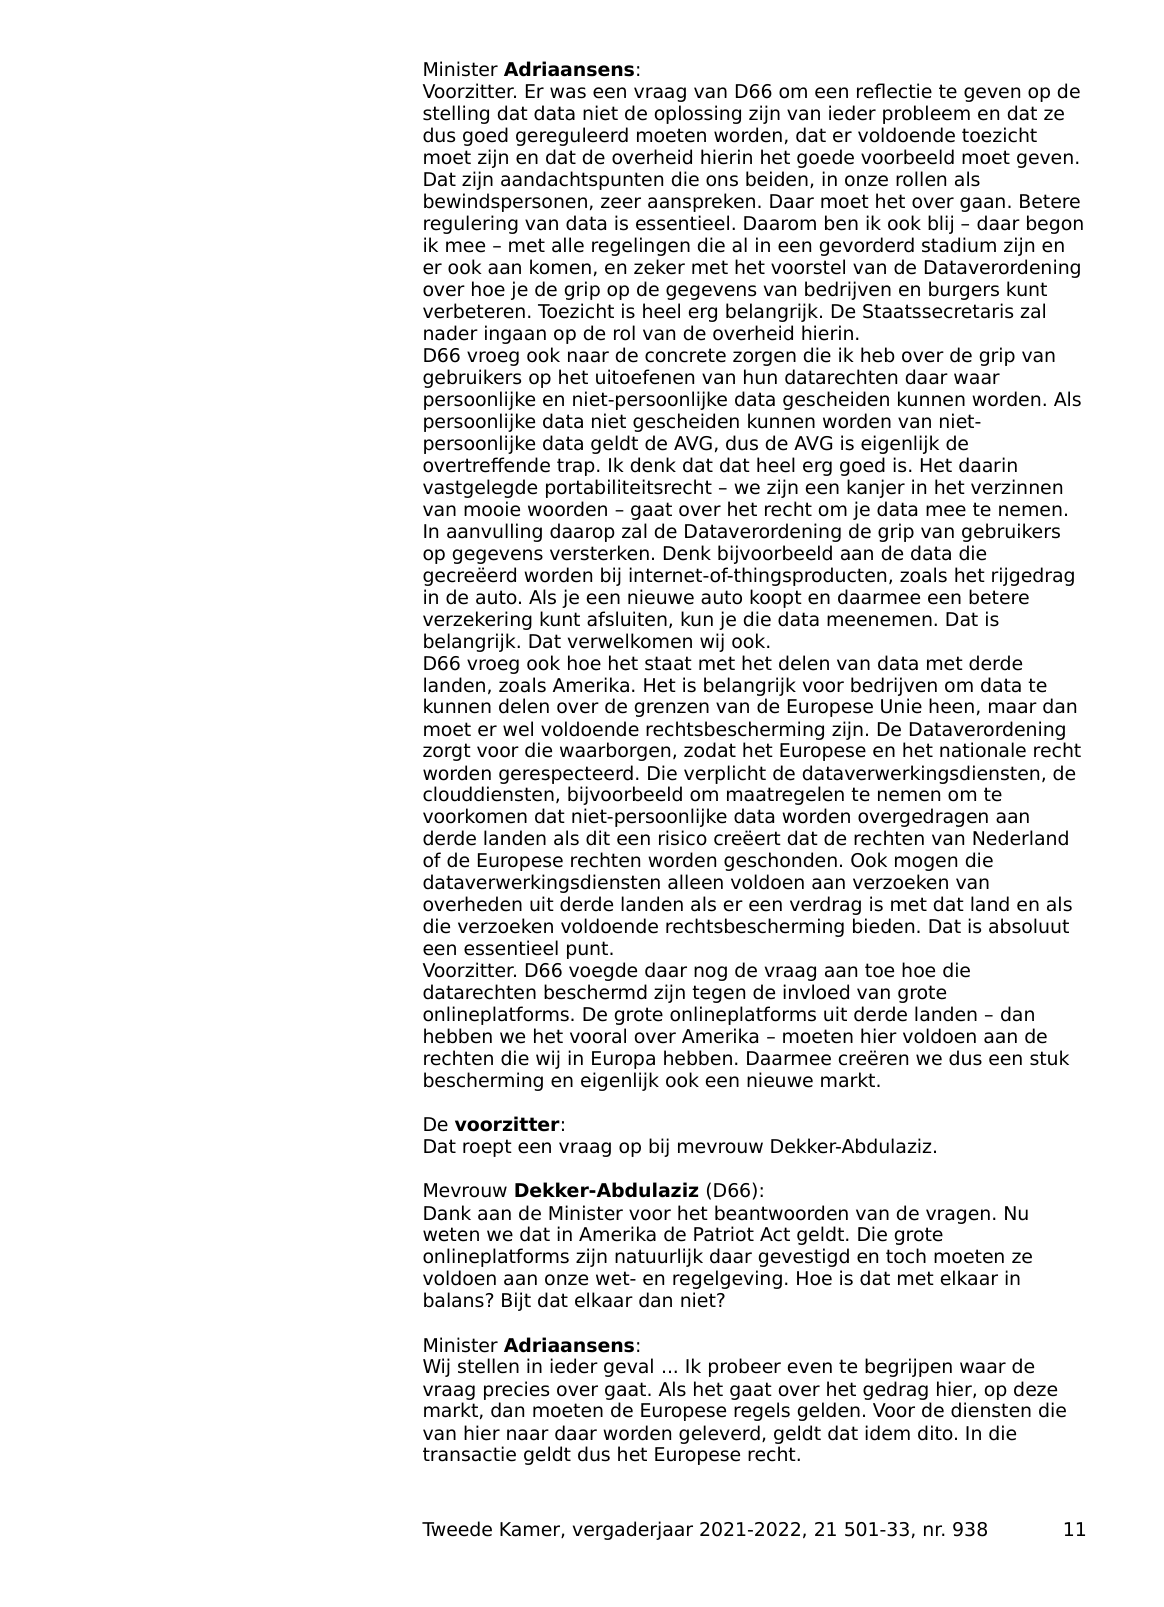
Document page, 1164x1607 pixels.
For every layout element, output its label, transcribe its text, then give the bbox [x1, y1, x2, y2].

text Wij stellen in ieder geval ... Ik probeer even te begrijpen waar de vraag precies over gaat. Als het gaat over het gedrag hier, op deze markt, dan moeten de Europese regels gelden. Voor de diensten die van hier naar daar worden geleverd, geldt dat idem dito. In die transactie geldt dus het Europese recht. [422, 1356, 1087, 1466]
text Minister Adriaansens: [422, 59, 1087, 81]
text De voorzitter: [422, 1114, 1087, 1136]
text Mevrouw Dekker-Abdulaziz (D66): [422, 1180, 1087, 1202]
text Dank aan de Minister voor het beantwoorden van de vragen. Nu weten we dat in Amerika de Patriot Act geldt. Die grote onlineplatforms zijn natuurlijk daar gevestigd en toch moeten ze voldoen aan onze wet- en regelgeving. Hoe is dat met elkaar in balans? Bijt dat elkaar dan niet? [422, 1202, 1087, 1312]
text Dat roept een vraag op bij mevrouw Dekker-Abdulaziz. [422, 1136, 1087, 1158]
text D66 vroeg ook naar de concrete zorgen die ik heb over de grip van gebruikers op het uitoefenen van hun datarechten daar waar persoonlijke en niet-persoonlijke data gescheiden kunnen worden. Als persoonlijke data niet gescheiden kunnen worden van niet-persoonlijke data geldt de AVG, dus de AVG is eigenlijk de overtreffende trap. Ik denk dat dat heel erg goed is. Het daarin vastgelegde portabiliteitsrecht – we zijn een kanjer in het verzinnen van mooie woorden – gaat over het recht om je data mee te nemen. In aanvulling daarop zal de Dataverordening de grip van gebruikers op gegevens versterken. Denk bijvoorbeeld aan de data die gecreëerd worden bij internet-of-thingsproducten, zoals het rijgedrag in de auto. Als je een nieuwe auto koopt en daarmee een betere verzekering kunt afsluiten, kun je die data meenemen. Dat is belangrijk. Dat verwelkomen wij ook. [422, 345, 1087, 652]
text Voorzitter. D66 voegde daar nog de vraag aan toe hoe die datarechten beschermd zijn tegen de invloed van grote onlineplatforms. De grote onlineplatforms uit derde landen – dan hebben we het vooral over Amerika – moeten hier voldoen aan de rechten die wij in Europa hebben. Daarmee creëren we dus een stuk bescherming en eigenlijk ook een nieuwe markt. [422, 960, 1087, 1092]
text D66 vroeg ook hoe het staat met het delen van data met derde landen, zoals Amerika. Het is belangrijk voor bedrijven om data te kunnen delen over de grenzen van de Europese Unie heen, maar dan moet er wel voldoende rechtsbescherming zijn. De Dataverordening zorgt voor die waarborgen, zodat het Europese en het nationale recht worden gerespecteerd. Die verplicht de dataverwerkingsdiensten, de clouddiensten, bijvoorbeeld om maatregelen te nemen om te voorkomen dat niet-persoonlijke data worden overgedragen aan derde landen als dit een risico creëert dat de rechten van Nederland of de Europese rechten worden geschonden. Ook mogen die dataverwerkingsdiensten alleen voldoen aan verzoeken van overheden uit derde landen als er een verdrag is met dat land en als die verzoeken voldoende rechtsbescherming bieden. Dat is absoluut een essentieel punt. [422, 652, 1087, 960]
text Minister Adriaansens: [422, 1334, 1087, 1356]
text Voorzitter. Er was een vraag van D66 om een reflectie te geven op de stelling dat data niet de oplossing zijn van ieder probleem en dat ze dus goed gereguleerd moeten worden, dat er voldoende toezicht moet zijn en dat de overheid hierin het goede voorbeeld moet geven. Dat zijn aandachtspunten die ons beiden, in onze rollen als bewindspersonen, zeer aanspreken. Daar moet het over gaan. Betere regulering van data is essentieel. Daarom ben ik ook blij – daar begon ik mee – met alle regelingen die al in een gevorderd stadium zijn en er ook aan komen, en zeker met het voorstel van de Dataverordening over hoe je de grip op de gegevens van bedrijven en burgers kunt verbeteren. Toezicht is heel erg belangrijk. De Staatssecretaris zal nader ingaan op de rol van de overheid hierin. [422, 81, 1087, 345]
